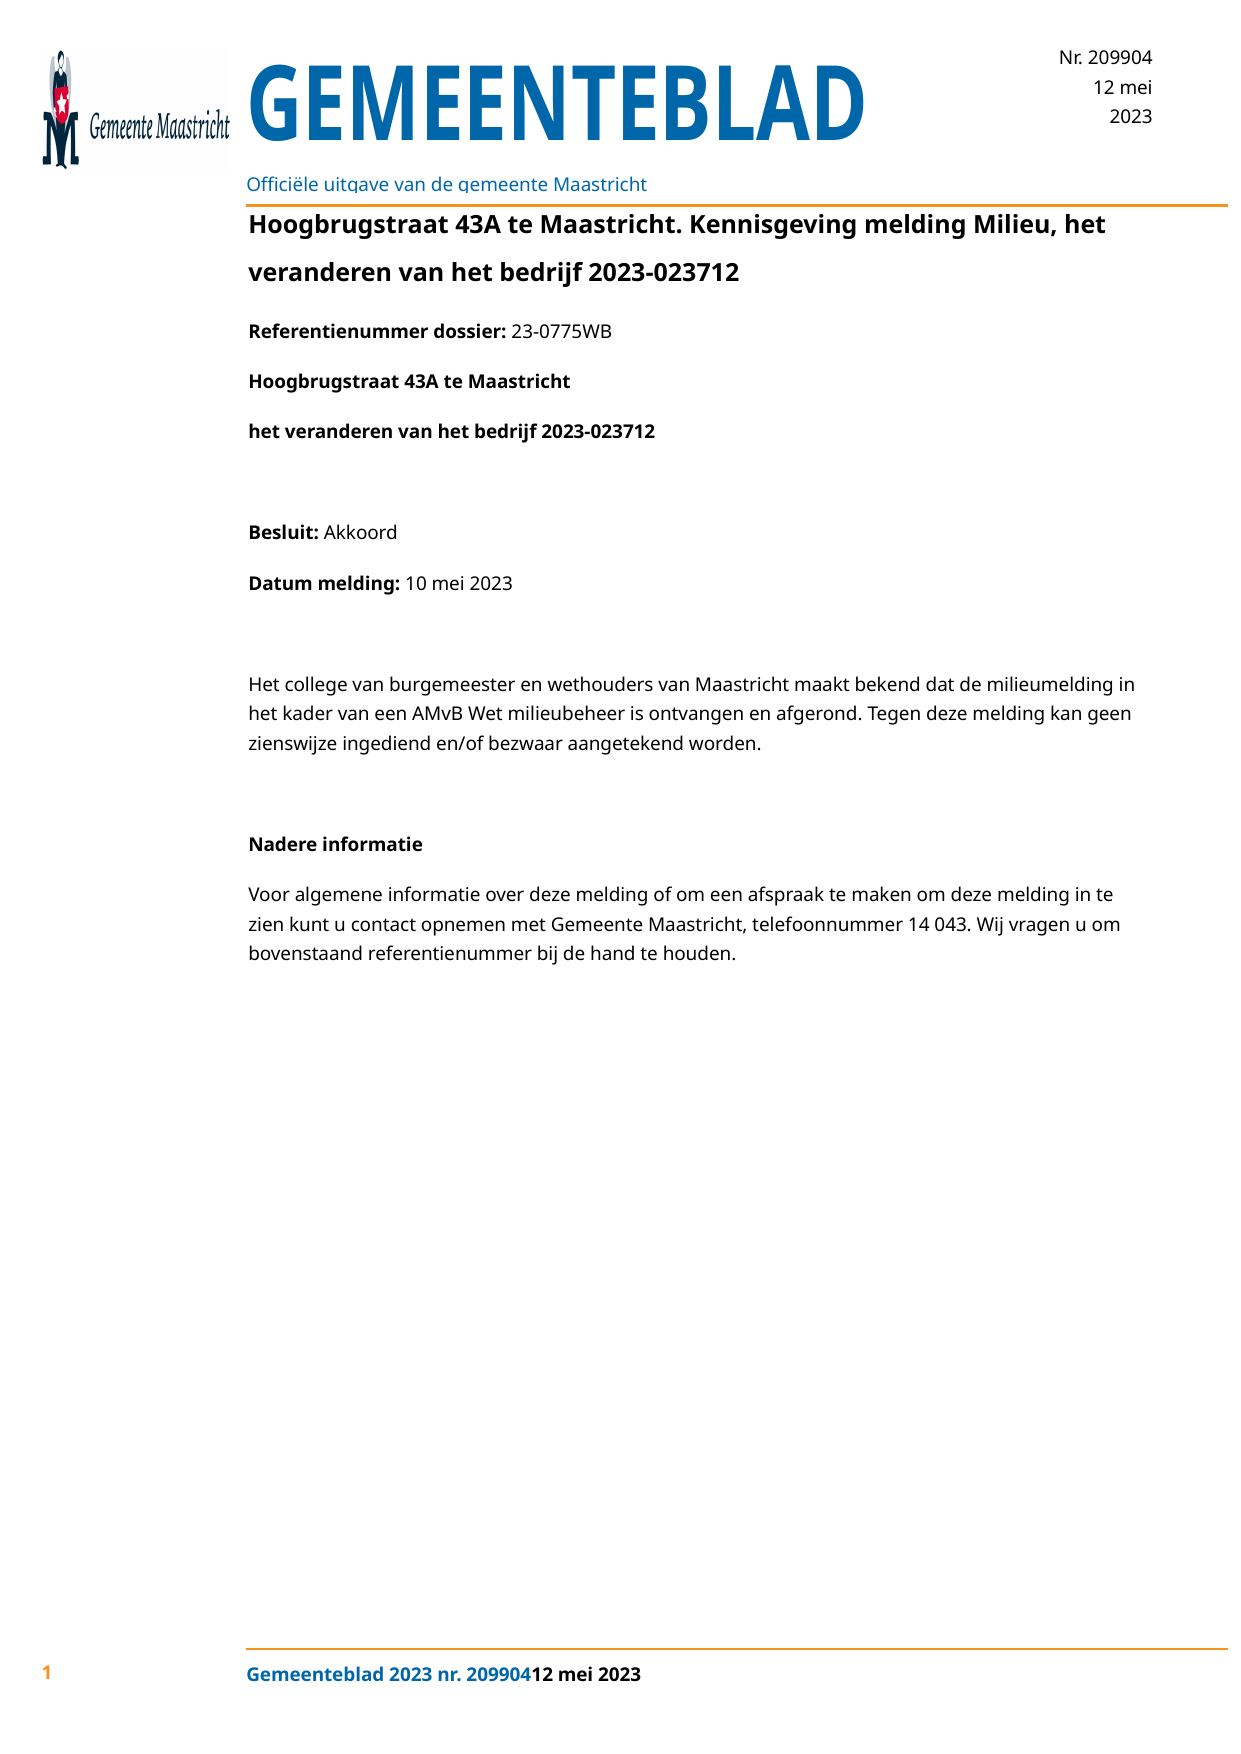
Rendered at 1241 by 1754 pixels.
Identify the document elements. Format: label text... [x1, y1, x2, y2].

text Voor algemene informatie over deze melding of om een afspraak te maken om deze melding in te zien kunt u contact opnemen met Gemeente Maastricht, telefoonnummer 14 043. Wij vragen u om bovenstaand referentienummer bij de hand te houden. [248, 881, 1152, 966]
text Besluit: Akkoord [248, 519, 1152, 545]
text Referentienummer dossier: 23-0775WB [248, 318, 1152, 344]
text Het college van burgemeester en wethouders van Maastricht maakt bekend dat de milieumelding in het kader van een AMvB Wet milieubeheer is ontvangen en afgerond. Tegen deze melding kan geen zienswijze ingediend en/of bezwaar aangetekend worden. [248, 671, 1152, 756]
text Hoogbrugstraat 43A te Maastricht [248, 368, 1152, 394]
text Datum melding: 10 mei 2023 [248, 570, 1152, 596]
text Hoogbrugstraat 43A te Maastricht. Kennisgeving melding Milieu, het veranderen van het bedrijf 2023-023712 [248, 207, 1152, 288]
text Nadere informatie [248, 831, 1152, 857]
picture [41, 47, 231, 172]
text het veranderen van het bedrijf 2023-023712 [248, 419, 1152, 444]
